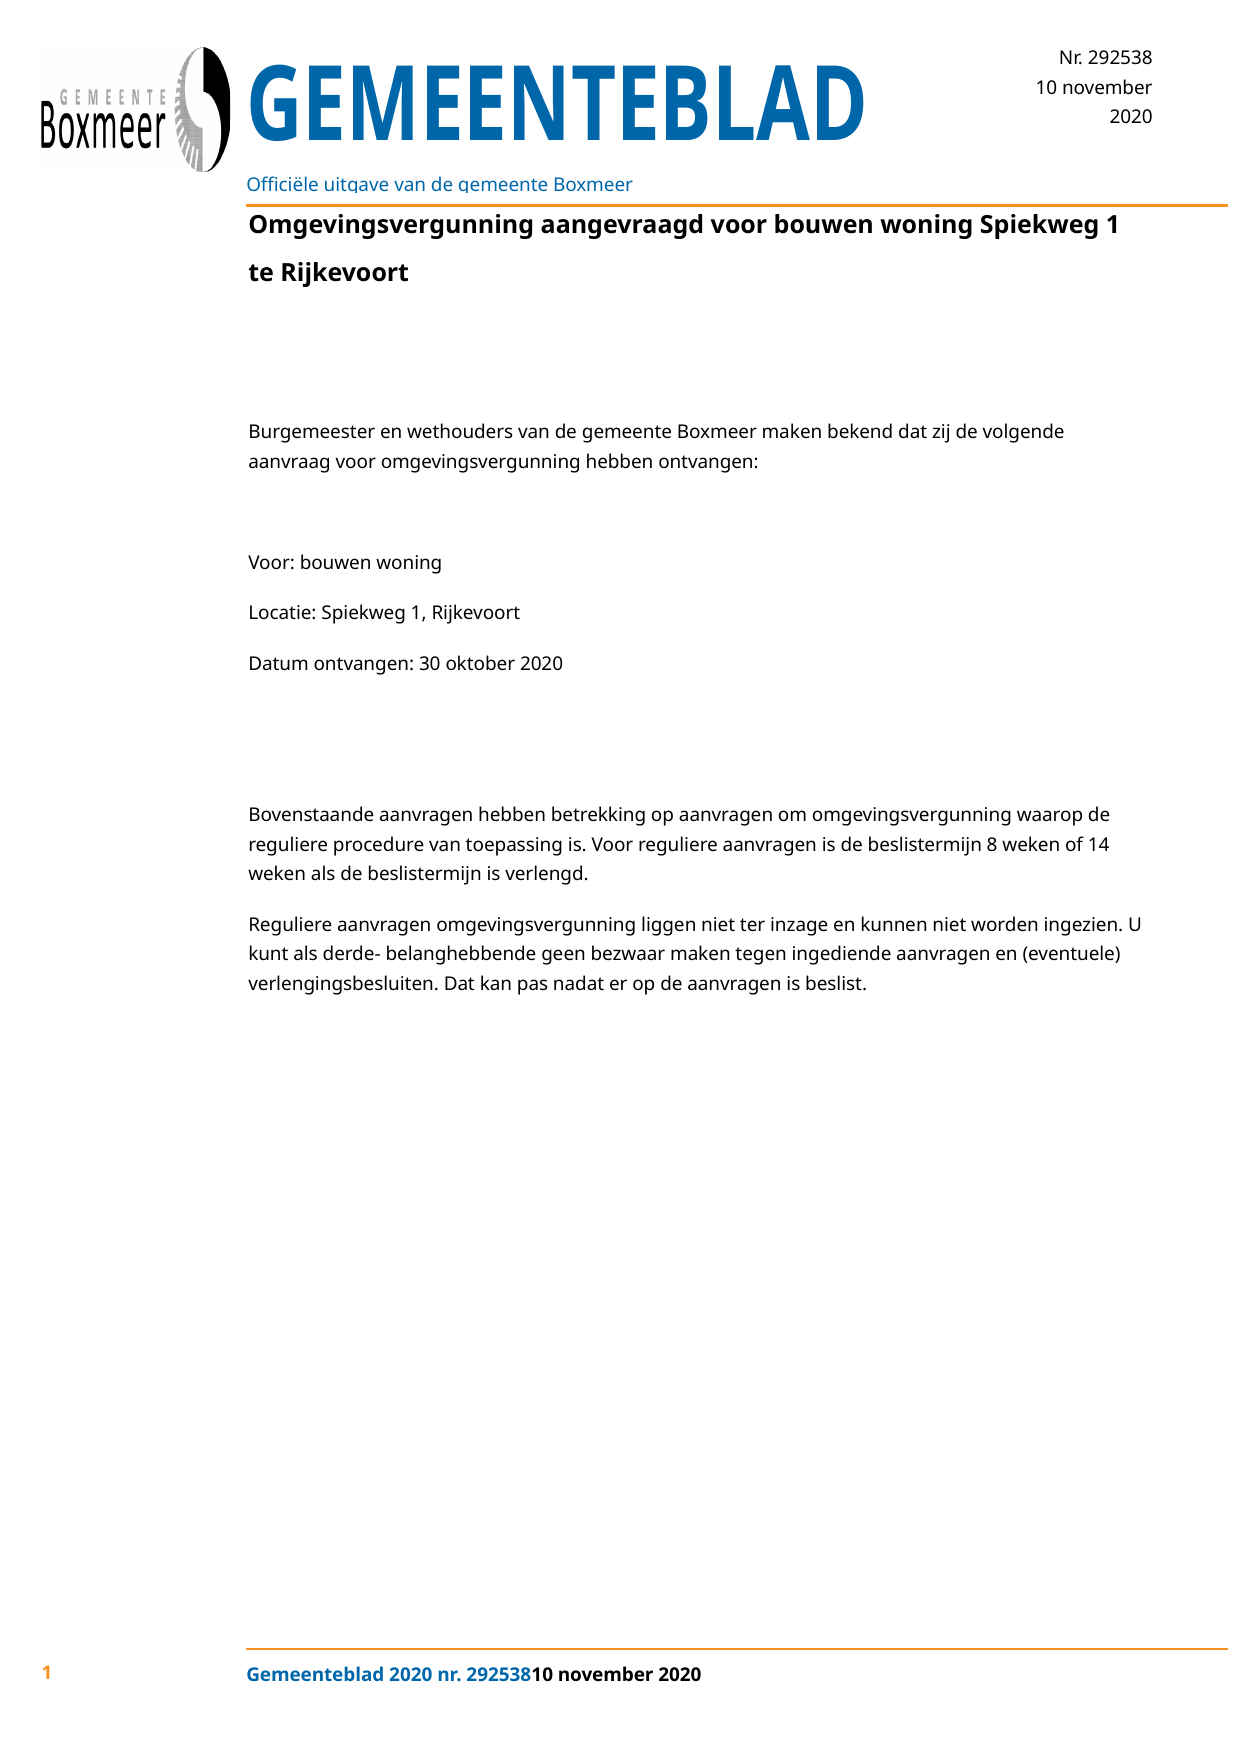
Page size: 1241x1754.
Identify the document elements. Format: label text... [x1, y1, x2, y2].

text Voor: bouwen woning [248, 549, 1152, 575]
picture [41, 47, 231, 172]
text Reguliere aanvragen omgevingsvergunning liggen niet ter inzage en kunnen niet worden ingezien. U kunt als derde- belanghebbende geen bezwaar maken tegen ingediende aanvragen en (eventuele) verlengingsbesluiten. Dat kan pas nadat er op de aanvragen is beslist. [248, 911, 1152, 996]
text Datum ontvangen: 30 oktober 2020 [248, 650, 1152, 676]
text Omgevingsvergunning aangevraagd voor bouwen woning Spiekweg 1 te Rijkevoort [248, 207, 1152, 288]
text Locatie: Spiekweg 1, Rijkevoort [248, 599, 1152, 625]
text Bovenstaande aanvragen hebben betrekking op aanvragen om omgevingsvergunning waarop de reguliere procedure van toepassing is. Voor reguliere aanvragen is de beslistermijn 8 weken of 14 weken als de beslistermijn is verlengd. [248, 801, 1152, 886]
text Burgemeester en wethouders van de gemeente Boxmeer maken bekend dat zij de volgende aanvraag voor omgevingsvergunning hebben ontvangen: [248, 419, 1152, 474]
